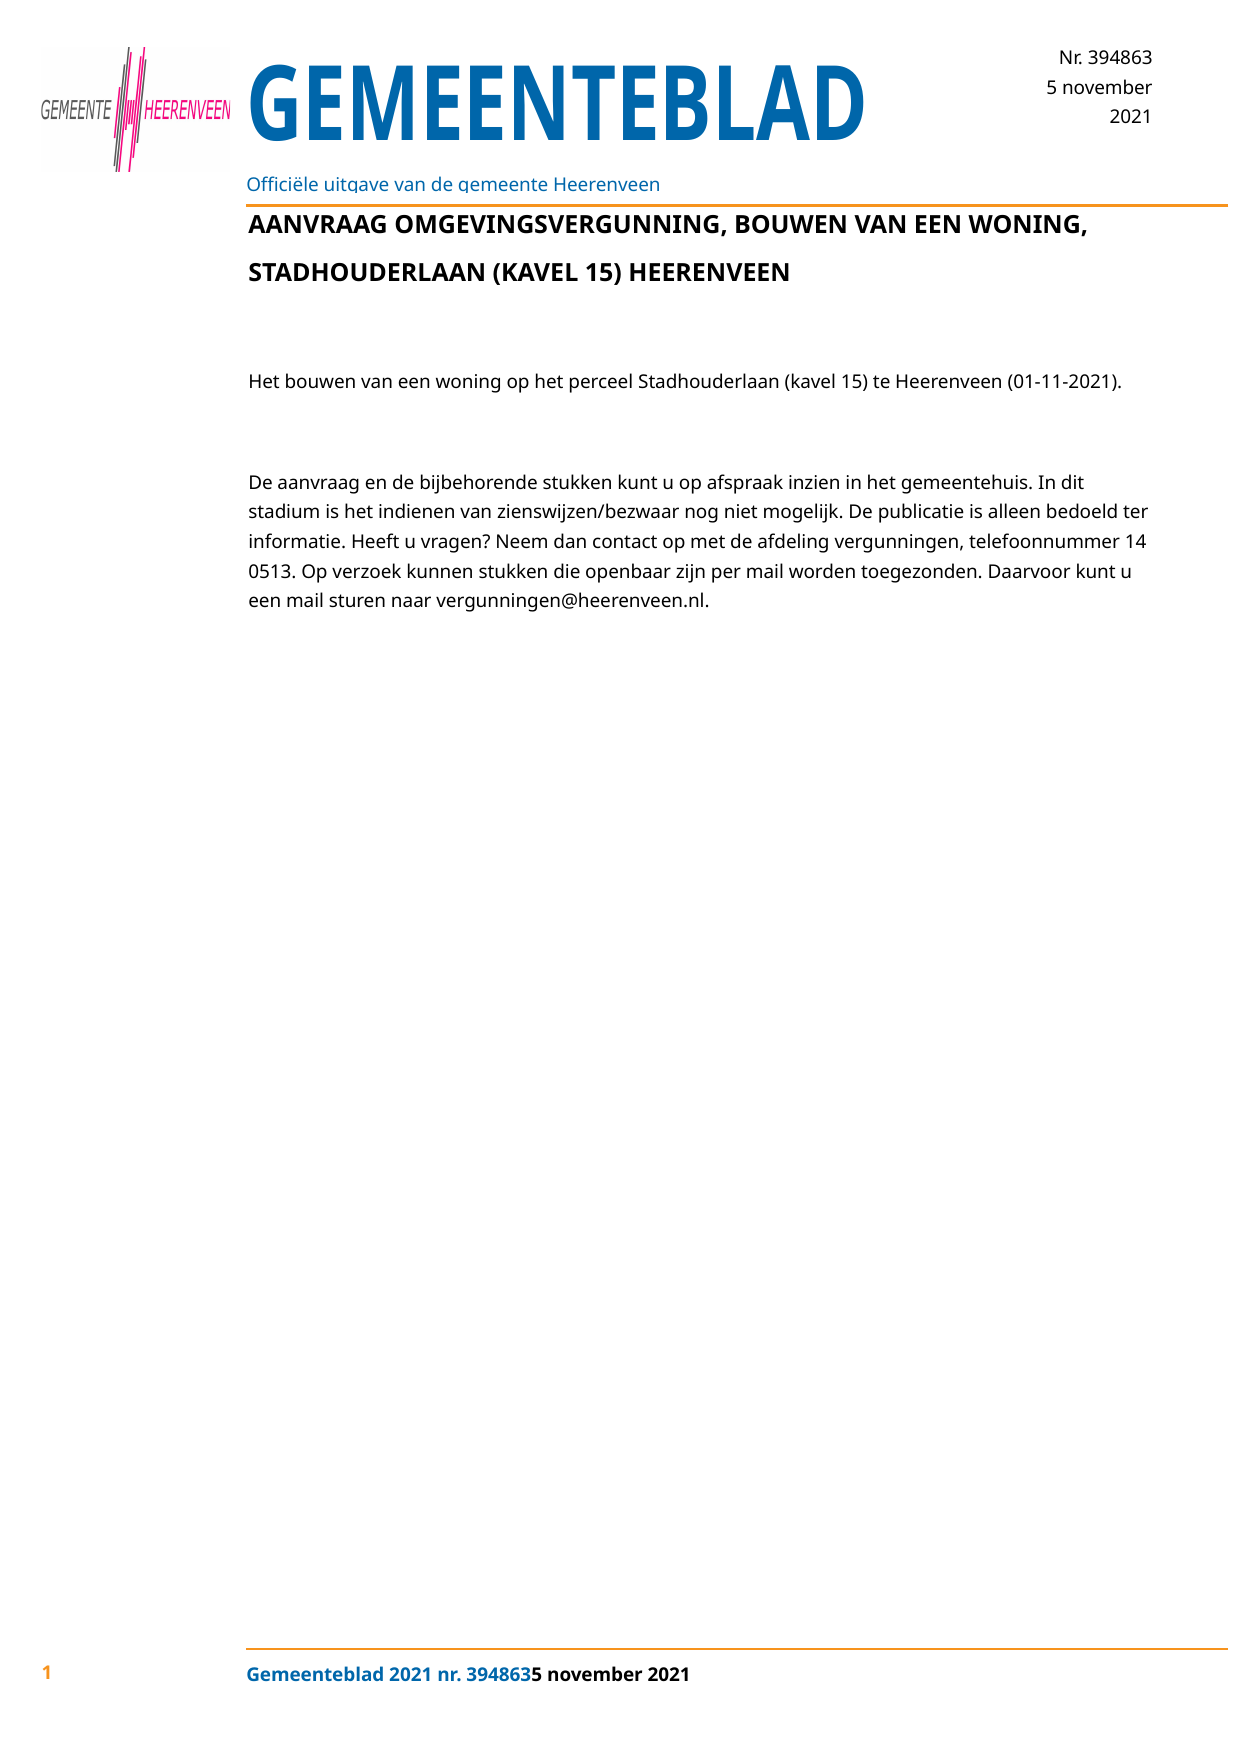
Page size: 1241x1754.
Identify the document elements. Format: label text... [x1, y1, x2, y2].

text Het bouwen van een woning op het perceel Stadhouderlaan (kavel 15) te Heerenveen (01-11-2021). [248, 368, 1152, 394]
text AANVRAAG OMGEVINGSVERGUNNING, BOUWEN VAN EEN WONING, STADHOUDERLAAN (KAVEL 15) HEERENVEEN [248, 207, 1152, 288]
text De aanvraag en de bijbehorende stukken kunt u op afspraak inzien in het gemeentehuis. In dit stadium is het indienen van zienswijzen/bezwaar nog niet mogelijk. De publicatie is alleen bedoeld ter informatie. Heeft u vragen? Neem dan contact op met de afdeling vergunningen, telefoonnummer 14 0513. Op verzoek kunnen stukken die openbaar zijn per mail worden toegezonden. Daarvoor kunt u een mail sturen naar vergunningen@heerenveen.nl. [248, 469, 1152, 613]
picture [41, 47, 231, 172]
